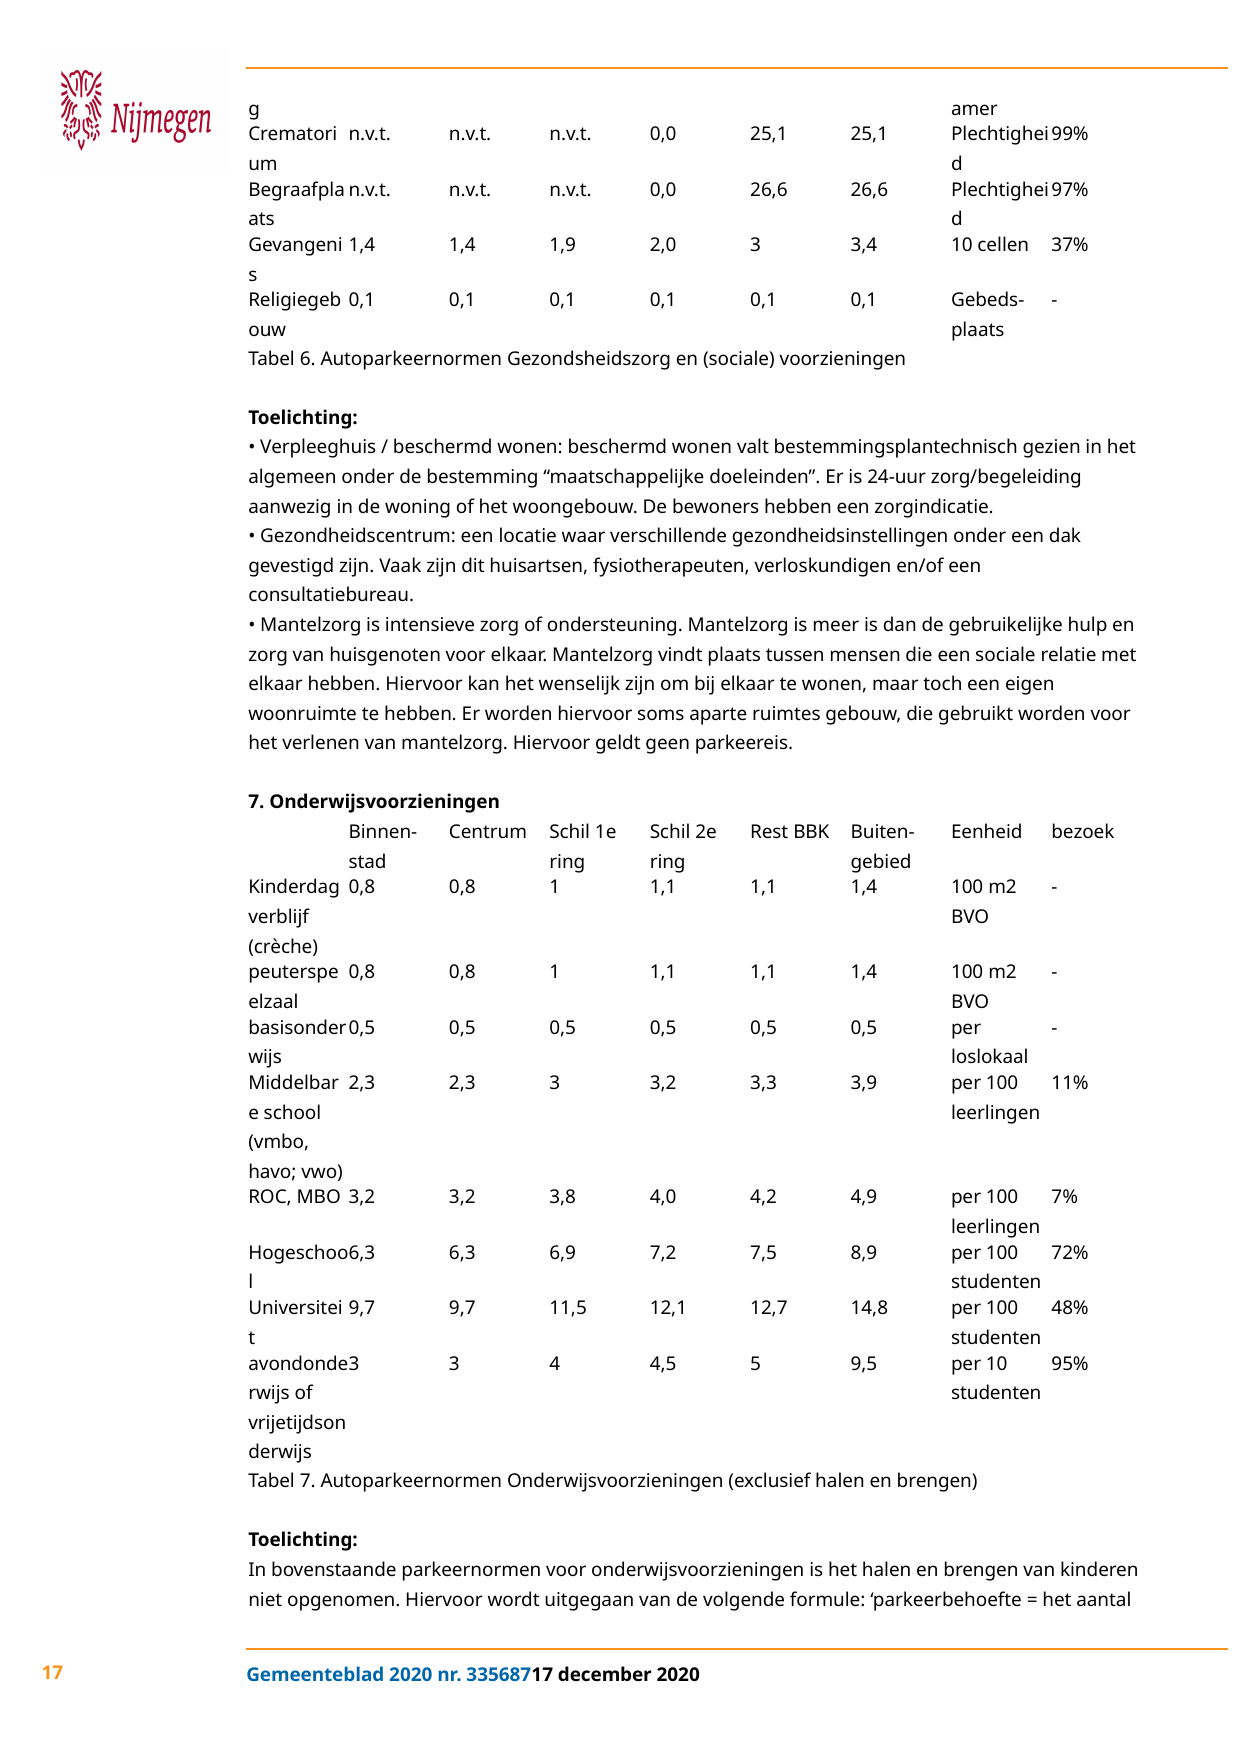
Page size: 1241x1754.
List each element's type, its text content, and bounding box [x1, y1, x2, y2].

table_cell [348, 95, 449, 121]
table_cell 0,5 [650, 1014, 750, 1069]
table_cell 1,9 [549, 231, 649, 286]
table_cell 0,5 [449, 1014, 549, 1069]
table_cell 95% [1051, 1350, 1152, 1464]
table_header Schil 1e ring [549, 819, 649, 874]
table_cell 0,5 [850, 1014, 951, 1069]
table_cell Plechtigheid [951, 176, 1051, 231]
table_header [248, 819, 348, 874]
table_cell 3,2 [348, 1184, 449, 1239]
table_cell Religiegebouw [248, 286, 348, 342]
table_cell 0,1 [750, 286, 850, 342]
table_cell 0,8 [449, 874, 549, 959]
table_header Centrum [449, 819, 549, 874]
table_cell Plechtigheid [951, 121, 1051, 176]
table_cell 100 m2 BVO [951, 959, 1051, 1014]
table_cell 3,8 [549, 1184, 649, 1239]
table_cell 100 m2 BVO [951, 874, 1051, 959]
table_cell Gevangenis [248, 231, 348, 286]
table_cell 8,9 [850, 1239, 951, 1294]
table_cell 37% [1051, 231, 1152, 286]
table_cell - [1051, 1014, 1152, 1069]
table_header Eenheid [951, 819, 1051, 874]
table_cell 1,4 [850, 874, 951, 959]
text Toelichting: [248, 1527, 1152, 1552]
table_cell 1,1 [750, 959, 850, 1014]
table_cell 5 [750, 1350, 850, 1464]
text • Mantelzorg is intensieve zorg of ondersteuning. Mantelzorg is meer is dan de gebruikelijke hulp en zorg van huisgenoten voor elkaar. Mantelzorg vindt plaats tussen mensen die een sociale relatie met elkaar hebben. Hiervoor kan het wenselijk zijn om bij elkaar te wonen, maar toch een eigen woonruimte te hebben. Er worden hiervoor soms aparte ruimtes gebouw, die gebruikt worden voor het verlenen van mantelzorg. Hiervoor geldt geen parkeereis. [248, 611, 1152, 755]
table_cell 0,1 [449, 286, 549, 342]
table_cell 6,3 [348, 1239, 449, 1294]
table_cell n.v.t. [549, 176, 649, 231]
table_cell avondonderwijs of vrijetijdsonderwijs [248, 1350, 348, 1464]
table_cell 1,1 [650, 959, 750, 1014]
text In bovenstaande parkeernormen voor onderwijsvoorzieningen is het halen en brengen van kinderen niet opgenomen. Hiervoor wordt uitgegaan van de volgende formule: ‘parkeerbehoefte = het aantal [248, 1556, 1152, 1611]
table_cell 26,6 [750, 176, 850, 231]
table_cell [549, 95, 649, 121]
table_cell 0,5 [750, 1014, 850, 1069]
table_cell 48% [1051, 1294, 1152, 1350]
table_cell 3 [348, 1350, 449, 1464]
picture [41, 47, 231, 172]
table_cell 4,2 [750, 1184, 850, 1239]
table_cell amer [951, 95, 1051, 121]
text • Gezondheidscentrum: een locatie waar verschillende gezondheidsinstellingen onder een dak gevestigd zijn. Vaak zijn dit huisartsen, fysiotherapeuten, verloskundigen en/of een consultatiebureau. [248, 522, 1152, 607]
table_cell 3 [750, 231, 850, 286]
table_cell 7,2 [650, 1239, 750, 1294]
table_cell g [248, 95, 348, 121]
table_cell 25,1 [750, 121, 850, 176]
table_cell 72% [1051, 1239, 1152, 1294]
table_header Binnen-stad [348, 819, 449, 874]
table_cell 7% [1051, 1184, 1152, 1239]
table_cell Begraafplaats [248, 176, 348, 231]
table_cell - [1051, 286, 1152, 342]
table_cell 12,7 [750, 1294, 850, 1350]
table_cell per 100 leerlingen [951, 1184, 1051, 1239]
table_cell 97% [1051, 176, 1152, 231]
table_cell 3,2 [650, 1069, 750, 1184]
table_cell 2,3 [348, 1069, 449, 1184]
table_cell 0,5 [348, 1014, 449, 1069]
table_cell n.v.t. [348, 121, 449, 176]
table_header bezoek [1051, 819, 1152, 874]
table_cell 25,1 [850, 121, 951, 176]
table_cell basisonderwijs [248, 1014, 348, 1069]
table_cell - [1051, 874, 1152, 959]
text Tabel 7. Autoparkeernormen Onderwijsvoorzieningen (exclusief halen en brengen) [248, 1467, 1152, 1493]
table_cell 11,5 [549, 1294, 649, 1350]
table_cell 12,1 [650, 1294, 750, 1350]
table_cell n.v.t. [348, 176, 449, 231]
table_cell n.v.t. [449, 176, 549, 231]
table_cell - [1051, 959, 1152, 1014]
table_cell [1051, 95, 1152, 121]
table_cell Crematorium [248, 121, 348, 176]
table_cell 0,8 [449, 959, 549, 1014]
table_cell ROC, MBO [248, 1184, 348, 1239]
text Tabel 6. Autoparkeernormen Gezondsheidszorg en (sociale) voorzieningen [248, 345, 1152, 371]
table_header Rest BBK [750, 819, 850, 874]
table_header Buiten-gebied [850, 819, 951, 874]
table_cell 0,1 [650, 286, 750, 342]
table_cell [449, 95, 549, 121]
table_cell 3 [549, 1069, 649, 1184]
table_cell 4,0 [650, 1184, 750, 1239]
table_cell 4,5 [650, 1350, 750, 1464]
table_cell 1 [549, 959, 649, 1014]
table_cell Hogeschool [248, 1239, 348, 1294]
table_cell per loslokaal [951, 1014, 1051, 1069]
table_cell 14,8 [850, 1294, 951, 1350]
table_cell Universiteit [248, 1294, 348, 1350]
table_cell 3,4 [850, 231, 951, 286]
table_cell n.v.t. [449, 121, 549, 176]
text Toelichting: [248, 404, 1152, 430]
table_cell 9,5 [850, 1350, 951, 1464]
table_cell 0,1 [549, 286, 649, 342]
table_header Schil 2e ring [650, 819, 750, 874]
table_cell 1,4 [850, 959, 951, 1014]
table_cell 3,3 [750, 1069, 850, 1184]
table_cell 0,8 [348, 874, 449, 959]
table_cell 10 cellen [951, 231, 1051, 286]
table_cell peuterspeelzaal [248, 959, 348, 1014]
table_cell per 100 studenten [951, 1239, 1051, 1294]
table_cell 2,3 [449, 1069, 549, 1184]
table_cell 9,7 [449, 1294, 549, 1350]
text 7. Onderwijsvoorzieningen [248, 789, 1152, 814]
table_cell 0,1 [348, 286, 449, 342]
table_cell 6,9 [549, 1239, 649, 1294]
table_cell Gebeds-plaats [951, 286, 1051, 342]
table_cell 6,3 [449, 1239, 549, 1294]
table_cell Kinderdagverblijf (crèche) [248, 874, 348, 959]
table_cell 3,9 [850, 1069, 951, 1184]
table_cell 1,1 [650, 874, 750, 959]
table_cell [850, 95, 951, 121]
table_cell per 10 studenten [951, 1350, 1051, 1464]
table_cell Middelbare school (vmbo, havo; vwo) [248, 1069, 348, 1184]
table_cell n.v.t. [549, 121, 649, 176]
table_cell 0,0 [650, 121, 750, 176]
table_cell 26,6 [850, 176, 951, 231]
table_cell 2,0 [650, 231, 750, 286]
table_cell 3 [449, 1350, 549, 1464]
table_cell 0,8 [348, 959, 449, 1014]
table_cell [650, 95, 750, 121]
table_cell 0,0 [650, 176, 750, 231]
table_cell 1,4 [348, 231, 449, 286]
table_cell 11% [1051, 1069, 1152, 1184]
table_cell 4 [549, 1350, 649, 1464]
table_cell 9,7 [348, 1294, 449, 1350]
table_cell 0,5 [549, 1014, 649, 1069]
table_cell per 100 studenten [951, 1294, 1051, 1350]
table_cell per 100 leerlingen [951, 1069, 1051, 1184]
table_cell 1 [549, 874, 649, 959]
table_cell 7,5 [750, 1239, 850, 1294]
table_cell 4,9 [850, 1184, 951, 1239]
table_cell [750, 95, 850, 121]
table_cell 1,4 [449, 231, 549, 286]
table_cell 0,1 [850, 286, 951, 342]
text • Verpleeghuis / beschermd wonen: beschermd wonen valt bestemmingsplantechnisch gezien in het algemeen onder de bestemming “maatschappelijke doeleinden”. Er is 24-uur zorg/begeleiding aanwezig in de woning of het woongebouw. De bewoners hebben een zorgindicatie. [248, 434, 1152, 519]
table_cell 1,1 [750, 874, 850, 959]
table_cell 3,2 [449, 1184, 549, 1239]
table_cell 99% [1051, 121, 1152, 176]
